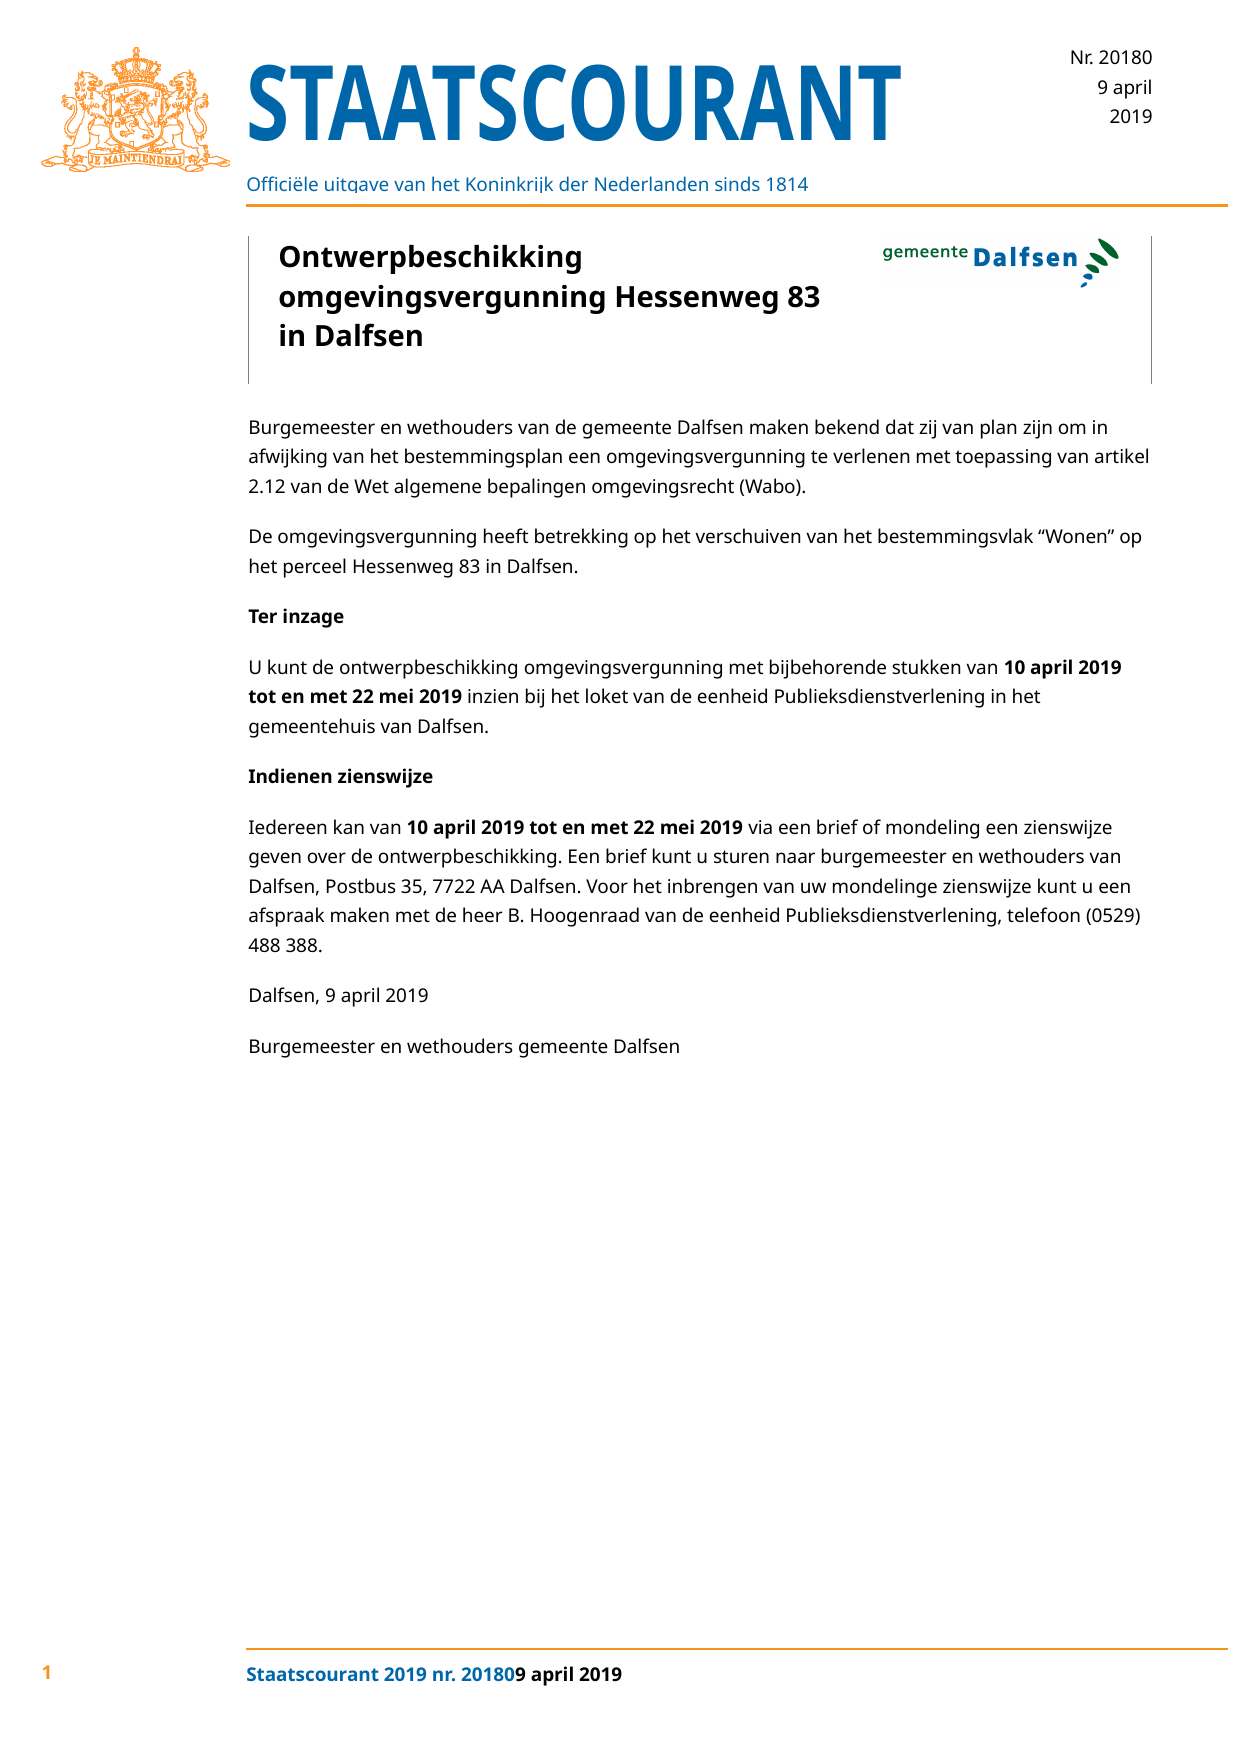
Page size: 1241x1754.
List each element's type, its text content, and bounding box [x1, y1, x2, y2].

text Dalfsen, 9 april 2019 [248, 983, 1152, 1008]
text Ter inzage [248, 603, 1152, 629]
text Burgemeester en wethouders van de gemeente Dalfsen maken bekend dat zij van plan zijn om in afwijking van het bestemmingsplan een omgevingsvergunning te verlenen met toepassing van artikel 2.12 van de Wet algemene bepalingen omgevingsrecht (Wabo). [248, 414, 1152, 499]
text Burgemeester en wethouders gemeente Dalfsen [248, 1033, 1152, 1059]
picture [882, 236, 1119, 289]
text U kunt de ontwerpbeschikking omgevingsvergunning met bijbehorende stukken van 10 april 2019 tot en met 22 mei 2019 inzien bij het loket van de eenheid Publieksdienstverlening in het gemeentehuis van Dalfsen. [248, 654, 1152, 739]
text De omgevingsvergunning heeft betrekking op het verschuiven van het bestemmingsvlak “Wonen” op het perceel Hessenweg 83 in Dalfsen. [248, 523, 1152, 579]
table_header Ontwerpbeschikking omgevingsvergunning Hessenweg 83 in Dalfsen [249, 236, 850, 384]
picture [41, 47, 231, 172]
table_header [850, 236, 1151, 384]
text Indienen zienswijze [248, 763, 1152, 789]
text Iedereen kan van 10 april 2019 tot en met 22 mei 2019 via een brief of mondeling een zienswijze geven over de ontwerpbeschikking. Een brief kunt u sturen naar burgemeester en wethouders van Dalfsen, Postbus 35, 7722 AA Dalfsen. Voor het inbrengen van uw mondelinge zienswijze kunt u een afspraak maken met de heer B. Hoogenraad van de eenheid Publieksdienstverlening, telefoon (0529) 488 388. [248, 814, 1152, 958]
